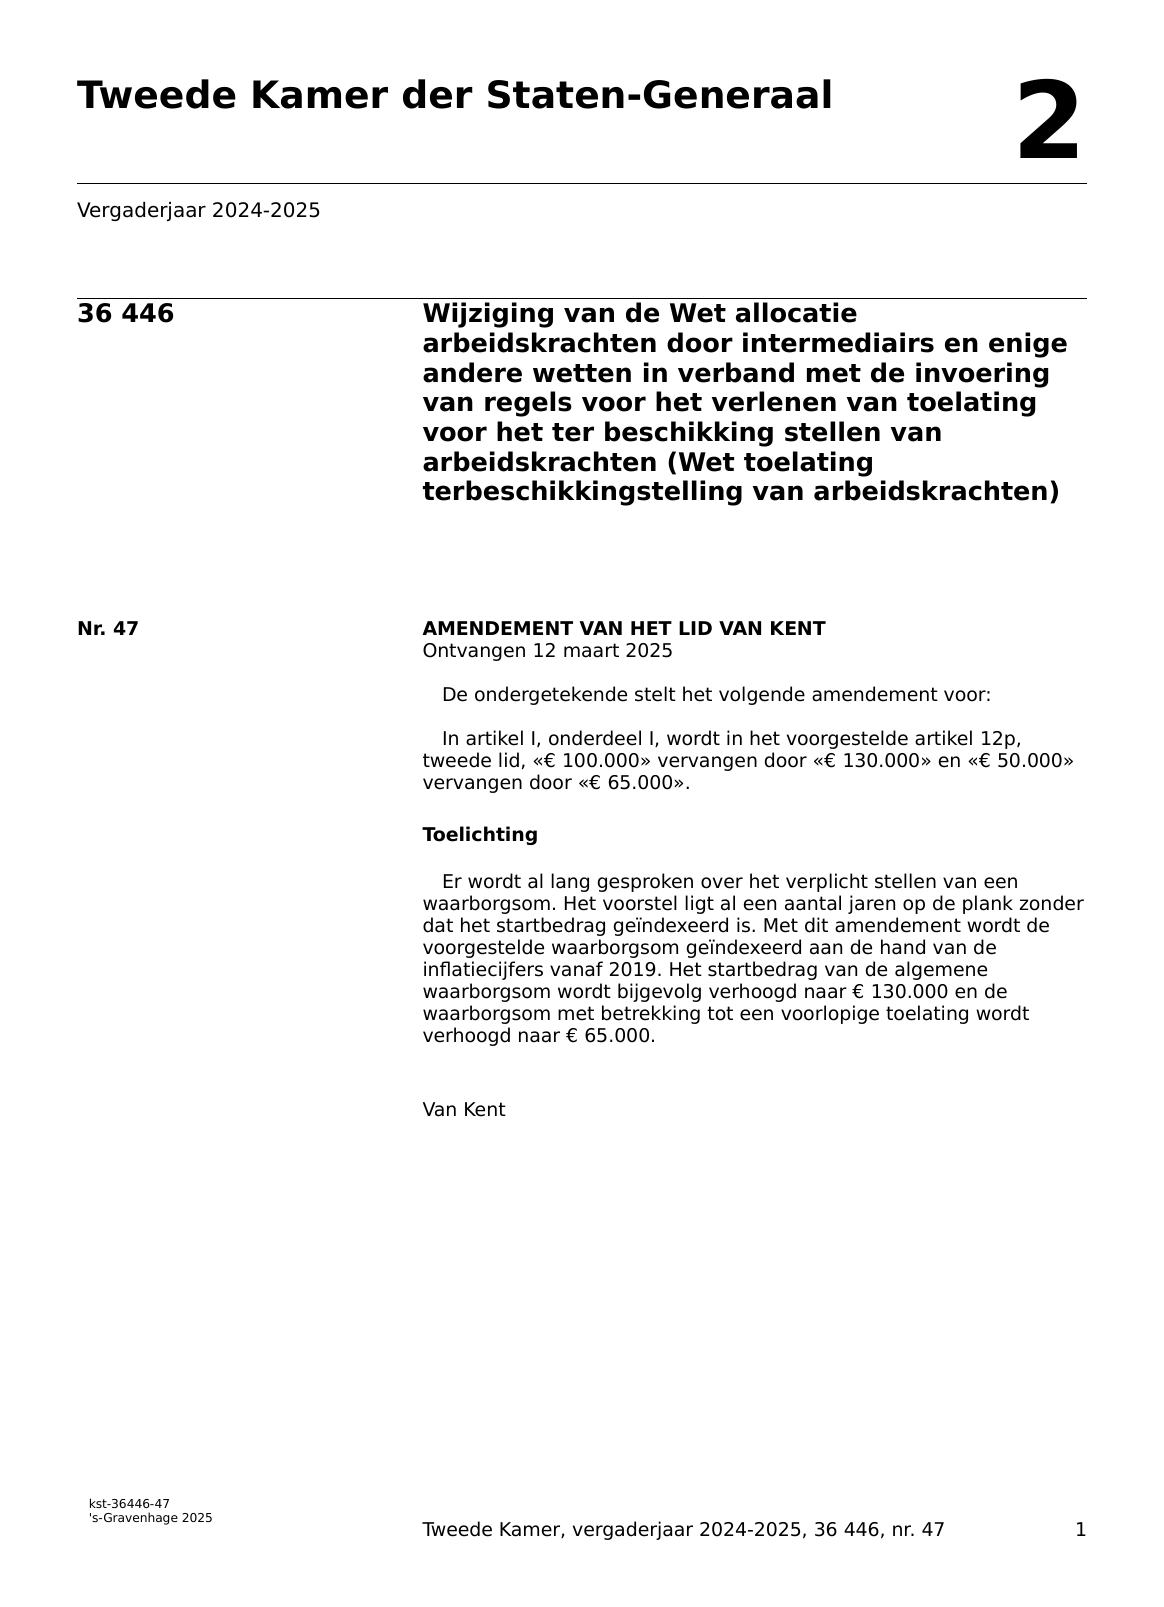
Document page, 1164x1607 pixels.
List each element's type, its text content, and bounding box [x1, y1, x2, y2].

text De ondergetekende stelt het volgende amendement voor: [422, 684, 1087, 706]
text kst-36446-47 [88, 1497, 323, 1511]
text 's-Gravenhage 2025 [88, 1511, 323, 1525]
table_header Tweede Kamer der Staten-Generaal [77, 59, 886, 183]
subtitle 36 446 Wijziging van de Wet allocatie arbeidskrachten door intermediairs en enige andere wetten in verband met de invoering van regels voor het verlenen van toelating voor het ter beschikking stellen van arbeidskrachten (Wet toelating terbeschikkingstelling van arbeidskrachten) [77, 299, 1087, 507]
table_cell Vergaderjaar 2024-2025 [77, 184, 1087, 298]
table_header 2 [886, 59, 1087, 183]
subtitle Nr. 47 AMENDEMENT VAN HET LID VAN KENT [77, 618, 1087, 640]
subtitle Toelichting [422, 824, 1087, 846]
text Van Kent [422, 1077, 1087, 1121]
text In artikel I, onderdeel I, wordt in het voorgestelde artikel 12p, tweede lid, «€ 100.000» vervangen door «€ 130.000» en «€ 50.000» vervangen door «€ 65.000». [422, 728, 1087, 794]
text Ontvangen 12 maart 2025 [422, 640, 1087, 662]
text Er wordt al lang gesproken over het verplicht stellen van een waarborgsom. Het voorstel ligt al een aantal jaren op de plank zonder dat het startbedrag geïndexeerd is. Met dit amendement wordt de voorgestelde waarborgsom geïndexeerd aan de hand van de inflatiecijfers vanaf 2019. Het startbedrag van de algemene waarborgsom wordt bijgevolg verhoogd naar € 130.000 en de waarborgsom met betrekking tot een voorlopige toelating wordt verhoogd naar € 65.000. [422, 871, 1087, 1047]
